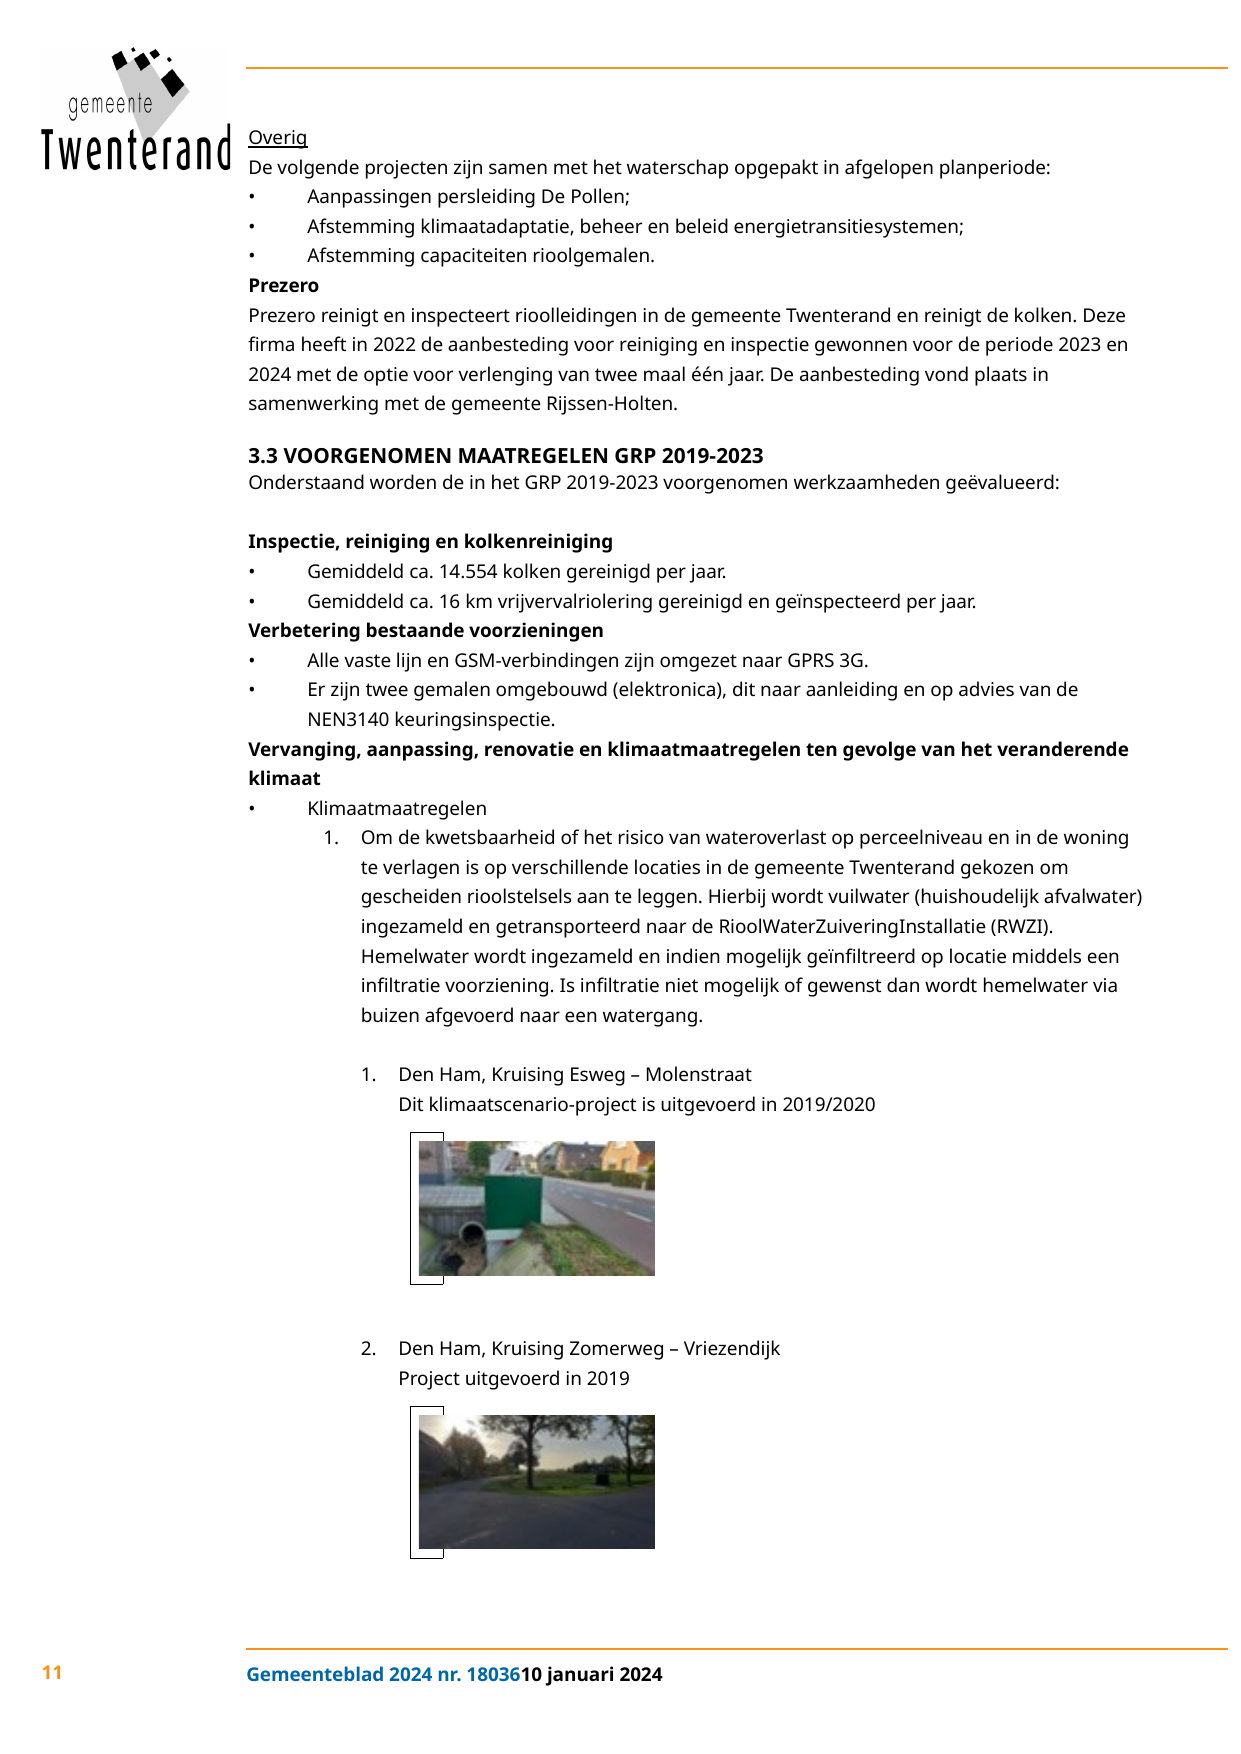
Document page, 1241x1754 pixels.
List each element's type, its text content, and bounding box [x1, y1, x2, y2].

text Vervanging, aanpassing, renovatie en klimaatmaatregelen ten gevolge van het veranderende klimaat [248, 736, 1152, 791]
picture [418, 1415, 655, 1549]
list Er zijn twee gemalen omgebouwd (elektronica), dit naar aanleiding en op advies van de NEN3140 keuringsinspectie. [248, 677, 1152, 732]
list Den Ham, Kruising Zomerweg – Vriezendijk [361, 1335, 1152, 1361]
list Dit klimaatscenario-project is uitgevoerd in 2019/2020 [361, 1091, 1152, 1116]
text Verbetering bestaande voorzieningen [248, 617, 1152, 643]
list Project uitgevoerd in 2019 [361, 1365, 1152, 1390]
list Gemiddeld ca. 14.554 kolken gereinigd per jaar. [248, 558, 1152, 584]
text Inspectie, reiniging en kolkenreiniging [248, 529, 1152, 554]
list Afstemming klimaatadaptatie, beheer en beleid energietransitiesystemen; [248, 213, 1152, 239]
picture [41, 47, 231, 172]
list Aanpassingen persleiding De Pollen; [248, 183, 1152, 209]
text Onderstaand worden de in het GRP 2019-2023 voorgenomen werkzaamheden geëvalueerd: [248, 469, 1152, 495]
text 3.3 VOORGENOMEN MAATREGELEN GRP 2019-2023 [248, 441, 1152, 469]
list Gemiddeld ca. 16 km vrijvervalriolering gereinigd en geïnspecteerd per jaar. [248, 588, 1152, 613]
list Alle vaste lijn en GSM-verbindingen zijn omgezet naar GPRS 3G. [248, 647, 1152, 673]
list Den Ham, Kruising Esweg – Molenstraat [361, 1061, 1152, 1087]
picture [418, 1141, 655, 1276]
list Klimaatmaatregelen [248, 795, 1152, 821]
text Prezero [248, 272, 1152, 298]
text Prezero reinigt en inspecteert rioolleidingen in de gemeente Twenterand en reinigt de kolken. Deze firma heeft in 2022 de aanbesteding voor reiniging en inspectie gewonnen voor de periode 2023 en 2024 met de optie voor verlenging van twee maal één jaar. De aanbesteding vond plaats in samenwerking met de gemeente Rijssen-Holten. [248, 302, 1152, 416]
list Om de kwetsbaarheid of het risico van wateroverlast op perceelniveau en in de woning te verlagen is op verschillende locaties in de gemeente Twenterand gekozen om gescheiden rioolstelsels aan te leggen. Hierbij wordt vuilwater (huishoudelijk afvalwater) ingezameld en getransporteerd naar de RioolWaterZuiveringInstallatie (RWZI). Hemelwater wordt ingezameld en indien mogelijk geïnfiltreerd op locatie middels een infiltratie voorziening. Is infiltratie niet mogelijk of gewenst dan wordt hemelwater via buizen afgevoerd naar een watergang. [323, 824, 1152, 1028]
list Afstemming capaciteiten rioolgemalen. [248, 243, 1152, 268]
text De volgende projecten zijn samen met het waterschap opgepakt in afgelopen planperiode: [248, 154, 1152, 180]
text Overig [248, 124, 1152, 150]
